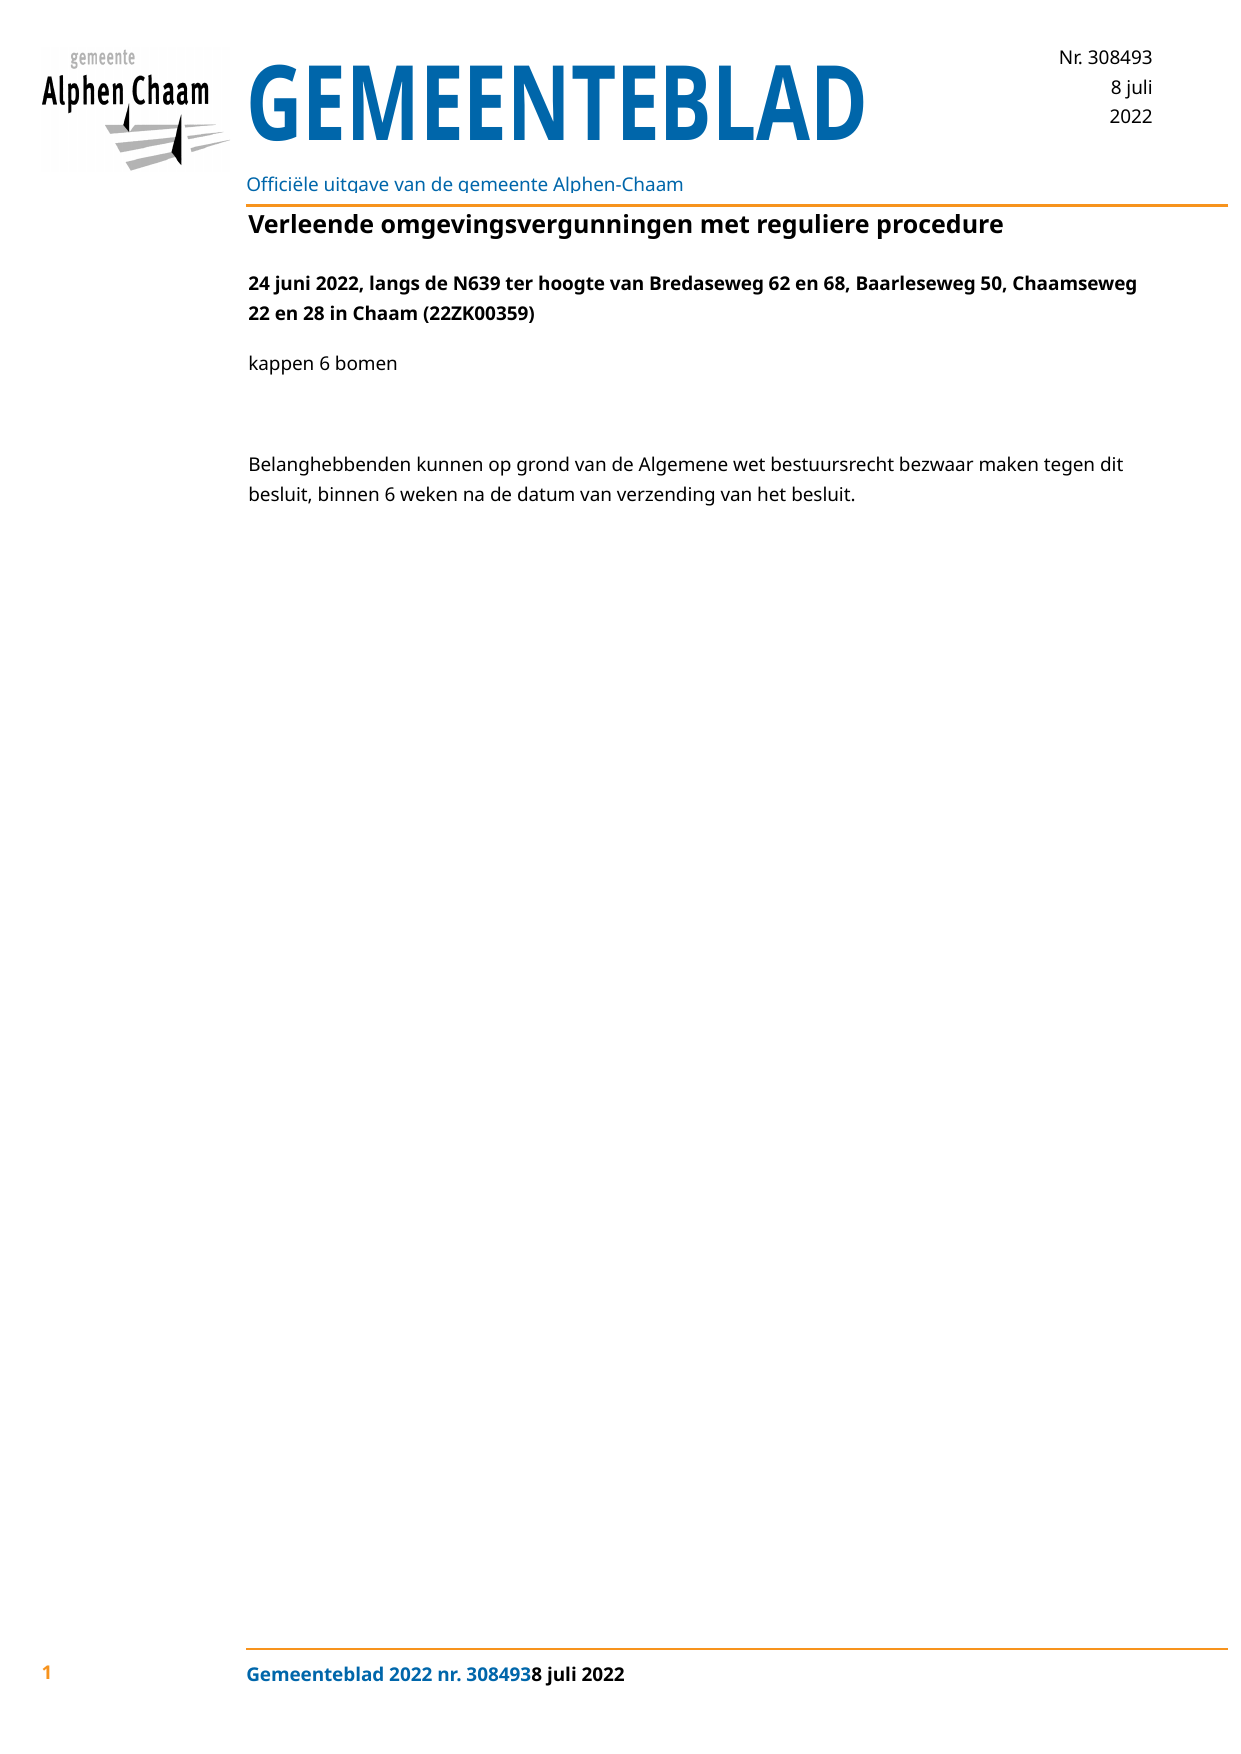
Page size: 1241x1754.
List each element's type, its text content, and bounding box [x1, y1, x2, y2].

text kappen 6 bomen [248, 350, 1152, 376]
text Verleende omgevingsvergunningen met reguliere procedure [248, 207, 1152, 241]
text Belanghebbenden kunnen op grond van de Algemene wet bestuursrecht bezwaar maken tegen dit besluit, binnen 6 weken na de datum van verzending van het besluit. [248, 451, 1152, 506]
text 24 juni 2022, langs de N639 ter hoogte van Bredaseweg 62 en 68, Baarleseweg 50, Chaamseweg 22 en 28 in Chaam (22ZK00359) [248, 270, 1152, 326]
picture [41, 47, 231, 172]
